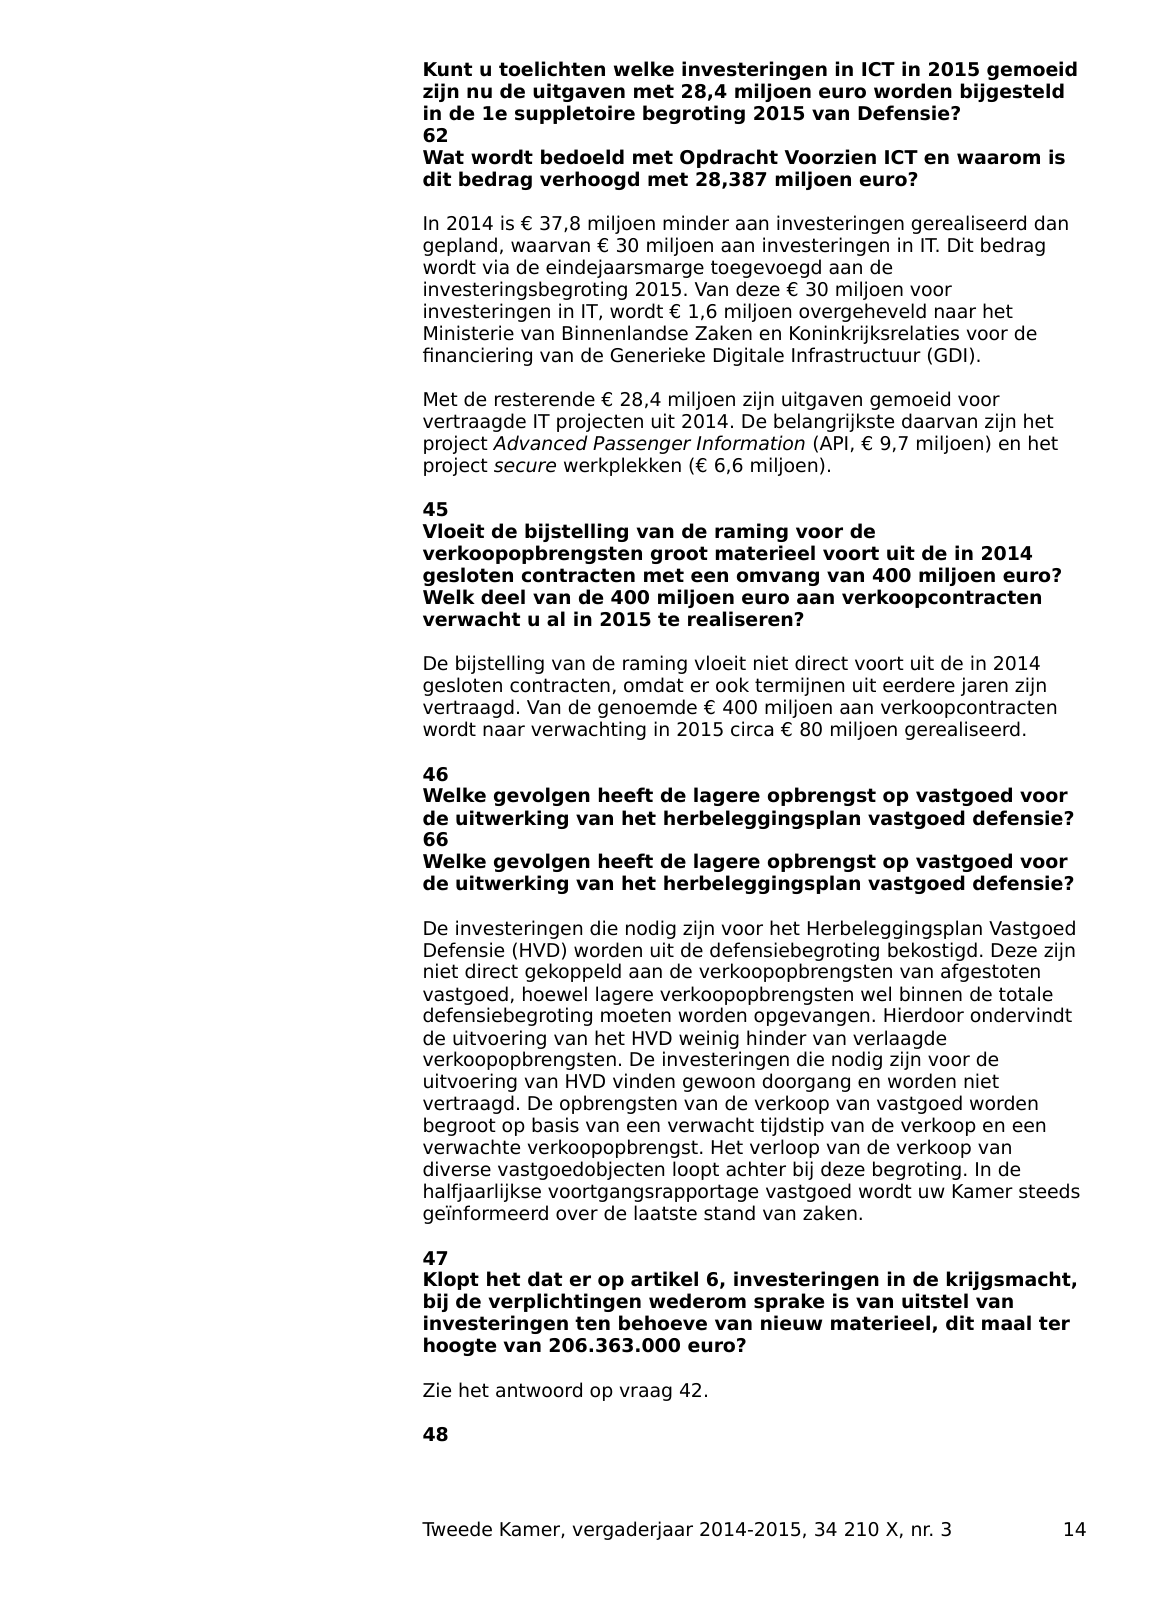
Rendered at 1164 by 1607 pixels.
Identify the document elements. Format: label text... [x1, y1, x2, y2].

text 62 [422, 125, 1087, 147]
text De bijstelling van de raming vloeit niet direct voort uit de in 2014 gesloten contracten, omdat er ook termijnen uit eerdere jaren zijn vertraagd. Van de genoemde € 400 miljoen aan verkoopcontracten wordt naar verwachting in 2015 circa € 80 miljoen gerealiseerd. [422, 653, 1087, 741]
text Zie het antwoord op vraag 42. [422, 1379, 1087, 1401]
text Wat wordt bedoeld met Opdracht Voorzien ICT en waarom is dit bedrag verhoogd met 28,387 miljoen euro? [422, 147, 1087, 191]
text Met de resterende € 28,4 miljoen zijn uitgaven gemoeid voor vertraagde IT projecten uit 2014. De belangrijkste daarvan zijn het project Advanced Passenger Information (API, € 9,7 miljoen) en het project secure werkplekken (€ 6,6 miljoen). [422, 389, 1087, 477]
text Welke gevolgen heeft de lagere opbrengst op vastgoed voor de uitwerking van het herbeleggingsplan vastgoed defensie? [422, 785, 1087, 829]
text 66 [422, 829, 1087, 851]
text 45 [422, 499, 1087, 521]
text De investeringen die nodig zijn voor het Herbeleggingsplan Vastgoed Defensie (HVD) worden uit de defensiebegroting bekostigd. Deze zijn niet direct gekoppeld aan de verkoopopbrengsten van afgestoten vastgoed, hoewel lagere verkoopopbrengsten wel binnen de totale defensiebegroting moeten worden opgevangen. Hierdoor ondervindt de uitvoering van het HVD weinig hinder van verlaagde verkoopopbrengsten. De investeringen die nodig zijn voor de uitvoering van HVD vinden gewoon doorgang en worden niet vertraagd. De opbrengsten van de verkoop van vastgoed worden begroot op basis van een verwacht tijdstip van de verkoop en een verwachte verkoopopbrengst. Het verloop van de verkoop van diverse vastgoedobjecten loopt achter bij deze begroting. In de halfjaarlijkse voortgangsrapportage vastgoed wordt uw Kamer steeds geïnformeerd over de laatste stand van zaken. [422, 917, 1087, 1225]
text Kunt u toelichten welke investeringen in ICT in 2015 gemoeid zijn nu de uitgaven met 28,4 miljoen euro worden bijgesteld in de 1e suppletoire begroting 2015 van Defensie? [422, 59, 1087, 125]
text In 2014 is € 37,8 miljoen minder aan investeringen gerealiseerd dan gepland, waarvan € 30 miljoen aan investeringen in IT. Dit bedrag wordt via de eindejaarsmarge toegevoegd aan de investeringsbegroting 2015. Van deze € 30 miljoen voor investeringen in IT, wordt € 1,6 miljoen overgeheveld naar het Ministerie van Binnenlandse Zaken en Koninkrijksrelaties voor de financiering van de Generieke Digitale Infrastructuur (GDI). [422, 213, 1087, 367]
text 46 [422, 763, 1087, 785]
text Welke gevolgen heeft de lagere opbrengst op vastgoed voor de uitwerking van het herbeleggingsplan vastgoed defensie? [422, 851, 1087, 895]
text 48 [422, 1424, 1087, 1446]
text 47 [422, 1247, 1087, 1269]
text Vloeit de bijstelling van de raming voor de verkoopopbrengsten groot materieel voort uit de in 2014 gesloten contracten met een omvang van 400 miljoen euro? Welk deel van de 400 miljoen euro aan verkoopcontracten verwacht u al in 2015 te realiseren? [422, 521, 1087, 631]
text Klopt het dat er op artikel 6, investeringen in de krijgsmacht, bij de verplichtingen wederom sprake is van uitstel van investeringen ten behoeve van nieuw materieel, dit maal ter hoogte van 206.363.000 euro? [422, 1269, 1087, 1357]
